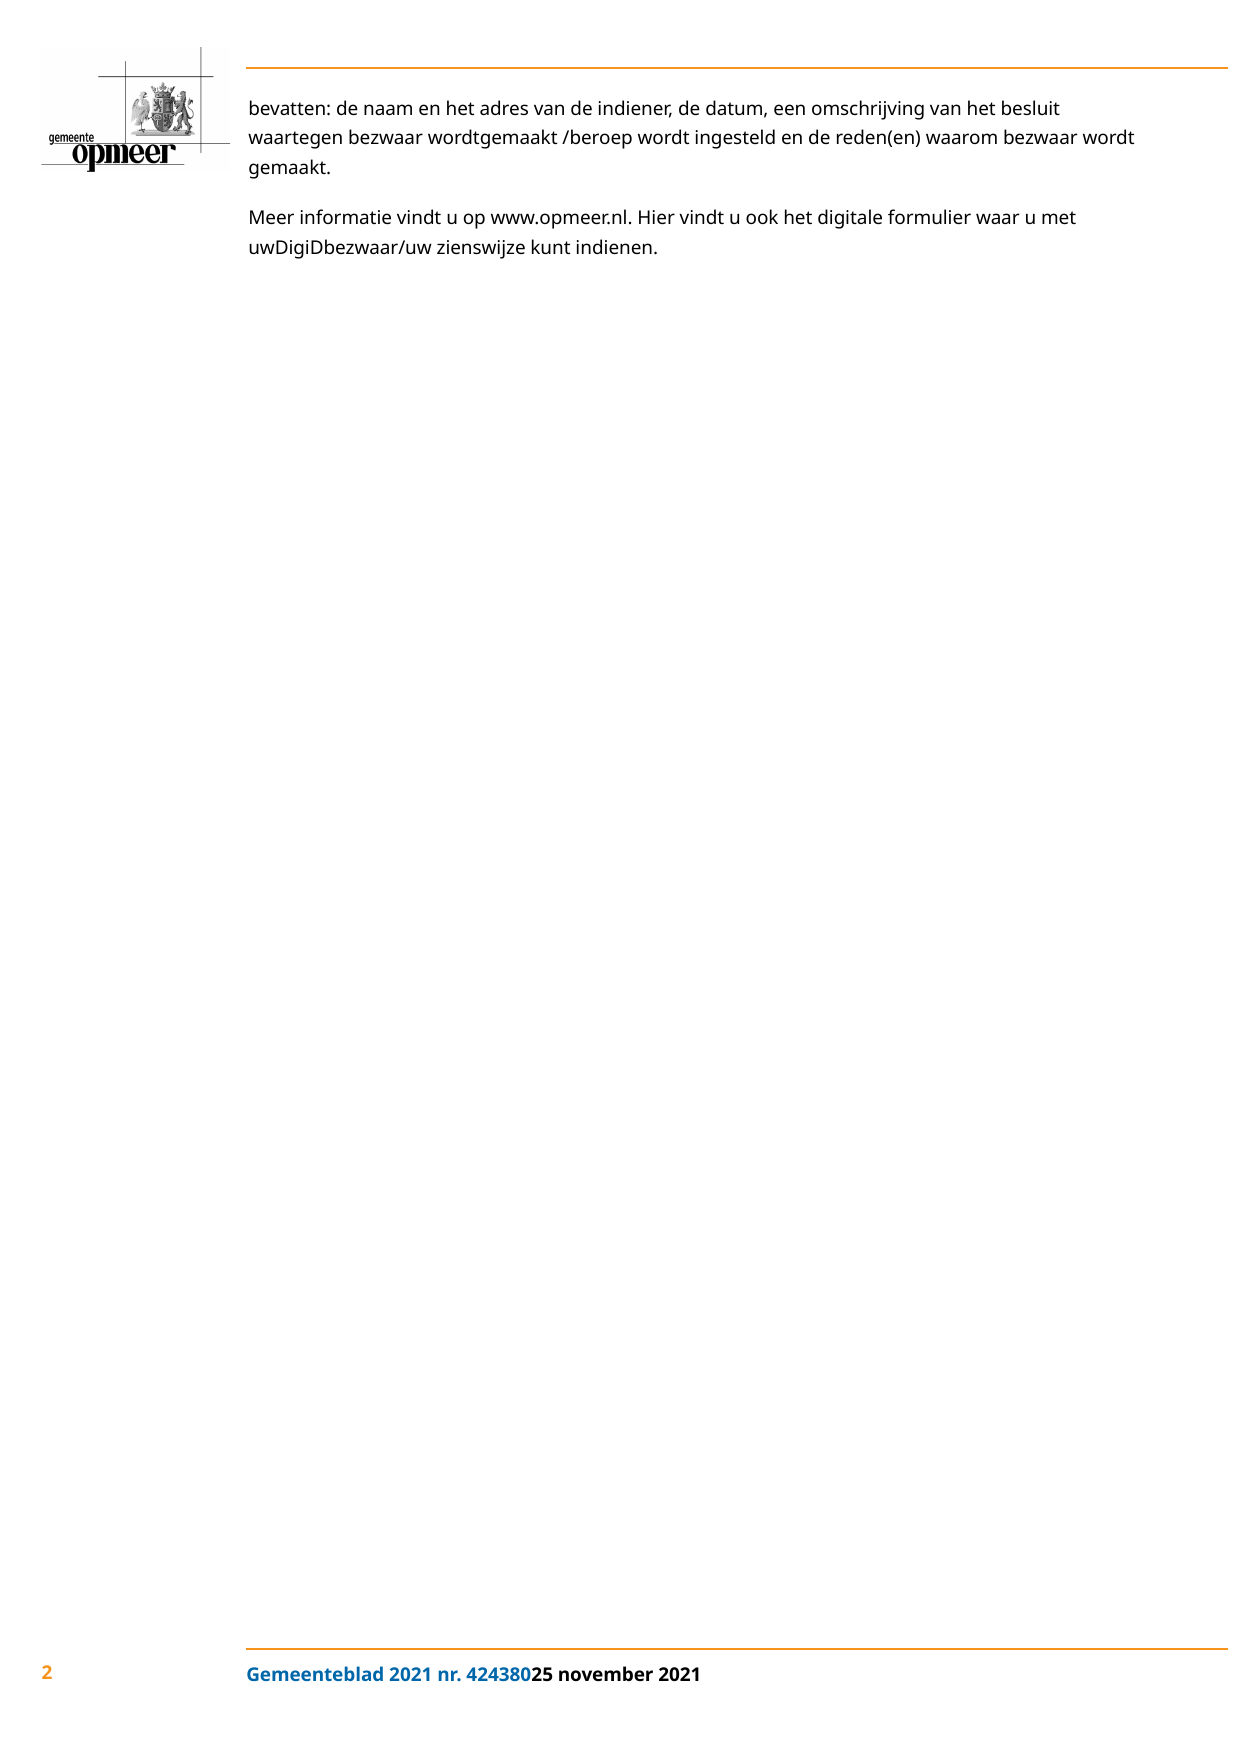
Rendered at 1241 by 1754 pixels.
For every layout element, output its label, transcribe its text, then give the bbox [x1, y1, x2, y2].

picture [41, 47, 231, 172]
text bevatten: de naam en het adres van de indiener, de datum, een omschrijving van het besluit waartegen bezwaar wordtgemaakt /beroep wordt ingesteld en de reden(en) waarom bezwaar wordt gemaakt. [248, 95, 1152, 180]
text Meer informatie vindt u op www.opmeer.nl. Hier vindt u ook het digitale formulier waar u met uwDigiDbezwaar/uw zienswijze kunt indienen. [248, 204, 1152, 260]
